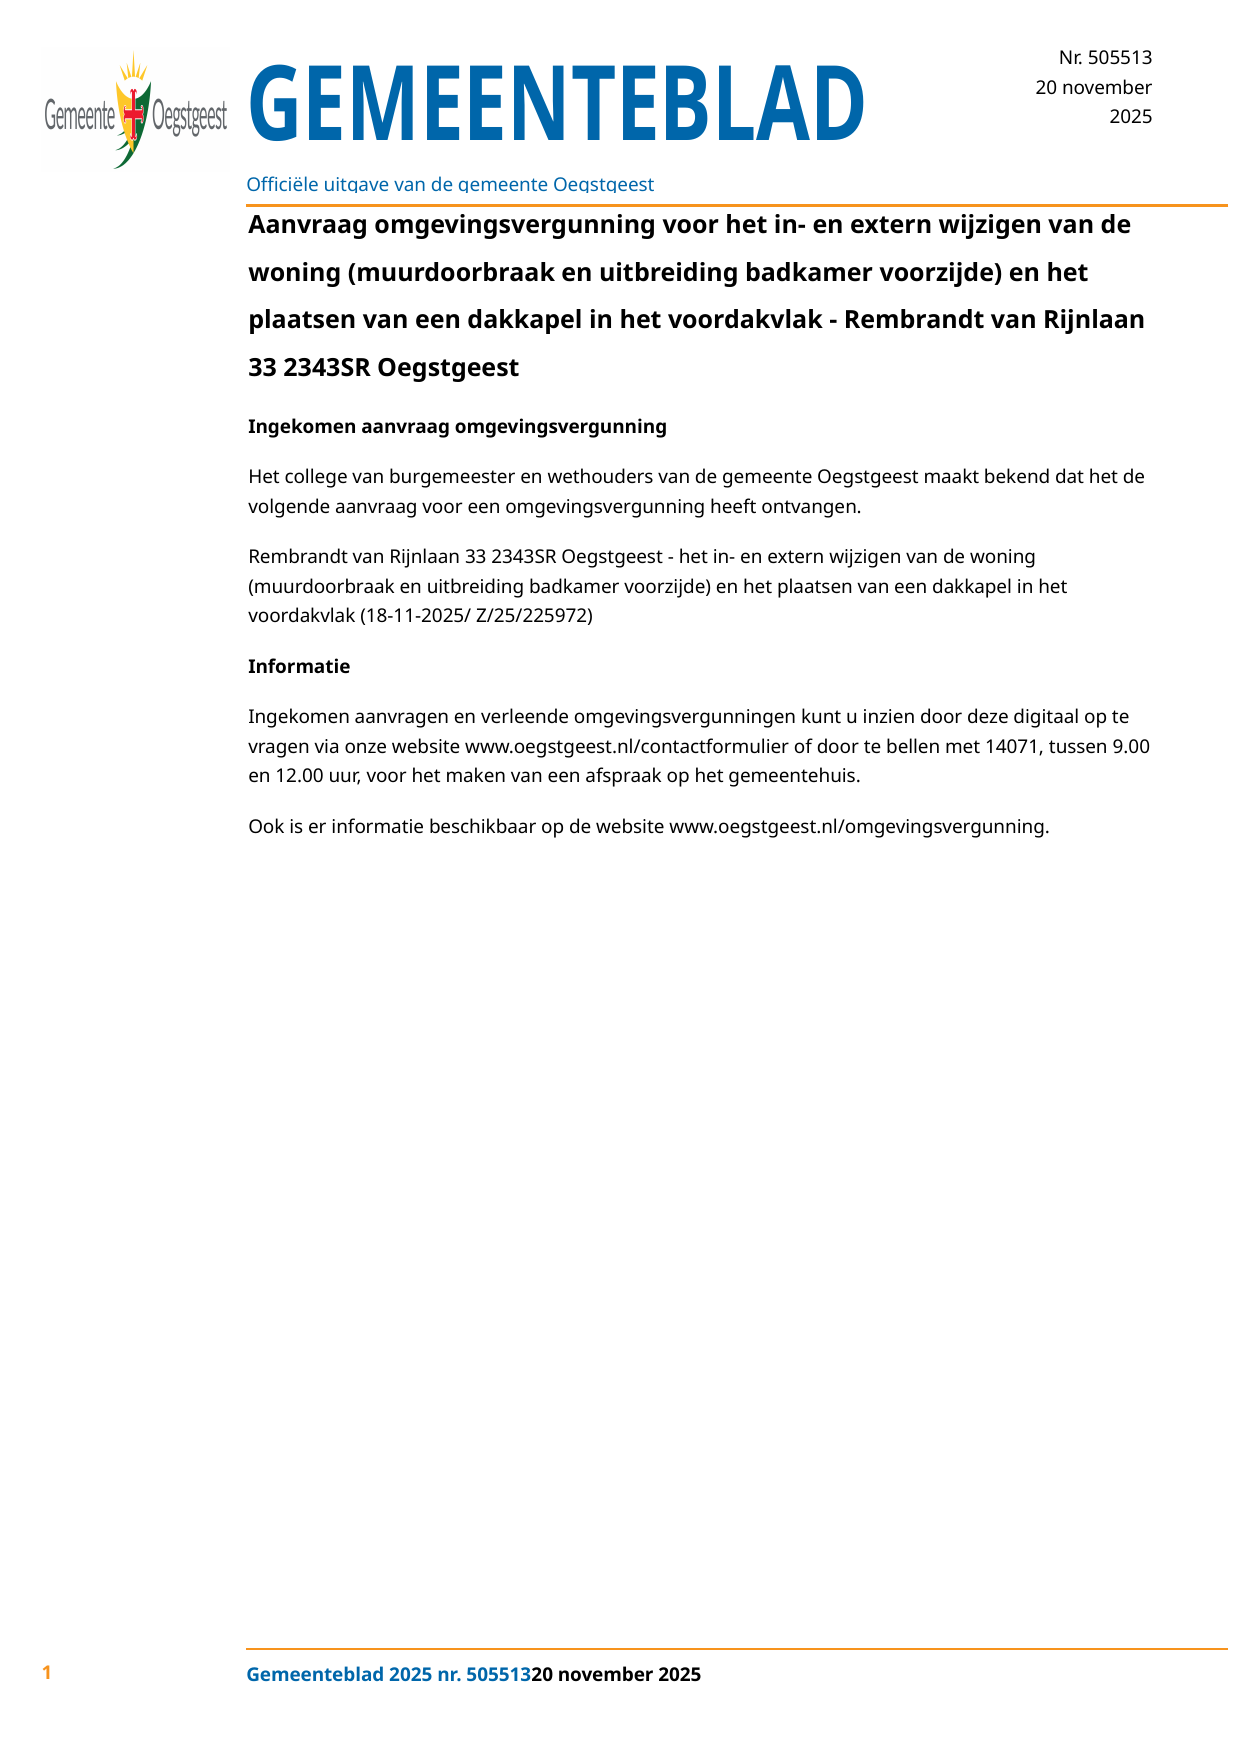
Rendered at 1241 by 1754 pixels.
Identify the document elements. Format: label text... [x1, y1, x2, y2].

picture [41, 47, 231, 172]
text Informatie [248, 653, 1152, 679]
text Ingekomen aanvraag omgevingsvergunning [248, 413, 1152, 439]
text Ook is er informatie beschikbaar op de website www.oegstgeest.nl/omgevingsvergunning. [248, 813, 1152, 839]
text Het college van burgemeester en wethouders van de gemeente Oegstgeest maakt bekend dat het de volgende aanvraag voor een omgevingsvergunning heeft ontvangen. [248, 463, 1152, 519]
text Aanvraag omgevingsvergunning voor het in- en extern wijzigen van de woning (muurdoorbraak en uitbreiding badkamer voorzijde) en het plaatsen van een dakkapel in het voordakvlak - Rembrandt van Rijnlaan 33 2343SR Oegstgeest [248, 207, 1152, 384]
text Ingekomen aanvragen en verleende omgevingsvergunningen kunt u inzien door deze digitaal op te vragen via onze website www.oegstgeest.nl/contactformulier of door te bellen met 14071, tussen 9.00 en 12.00 uur, voor het maken van een afspraak op het gemeentehuis. [248, 703, 1152, 788]
text Rembrandt van Rijnlaan 33 2343SR Oegstgeest - het in- en extern wijzigen van de woning (muurdoorbraak en uitbreiding badkamer voorzijde) en het plaatsen van een dakkapel in het voordakvlak (18-11-2025/ Z/25/225972) [248, 543, 1152, 628]
